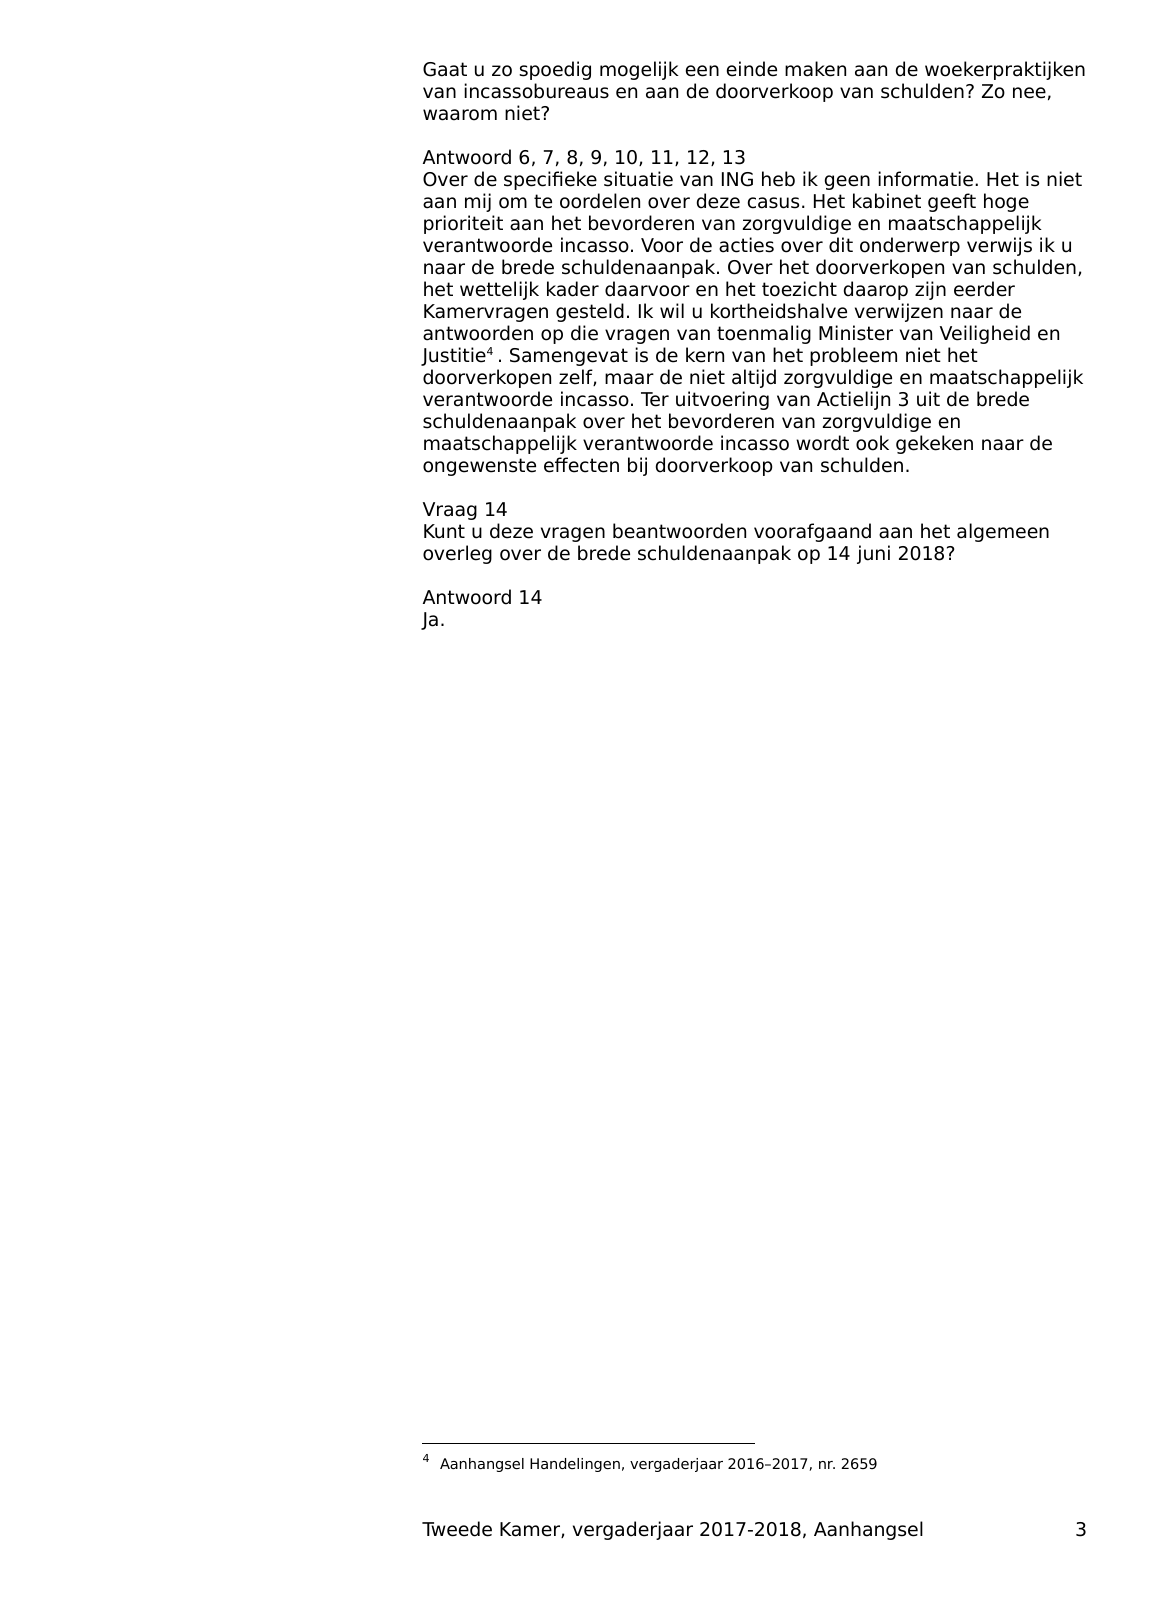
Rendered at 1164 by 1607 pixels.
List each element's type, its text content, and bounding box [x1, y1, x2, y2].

text Antwoord 6, 7, 8, 9, 10, 11, 12, 13 [422, 147, 1087, 169]
text Gaat u zo spoedig mogelijk een einde maken aan de woekerpraktijken van incassobureaus en aan de doorverkoop van schulden? Zo nee, waarom niet? [422, 59, 1087, 125]
text Kunt u deze vragen beantwoorden voorafgaand aan het algemeen overleg over de brede schuldenaanpak op 14 juni 2018? [422, 521, 1087, 565]
text Aanhangsel Handelingen, vergaderjaar 2016–2017, nr. 2659 [422, 1452, 1087, 1474]
text Vraag 14 [422, 499, 1087, 521]
text Ja. [422, 609, 1087, 631]
text Antwoord 14 [422, 587, 1087, 609]
text Over de specifieke situatie van ING heb ik geen informatie. Het is niet aan mij om te oordelen over deze casus. Het kabinet geeft hoge prioriteit aan het bevorderen van zorgvuldige en maatschappelijk verantwoorde incasso. Voor de acties over dit onderwerp verwijs ik u naar de brede schuldenaanpak. Over het doorverkopen van schulden, het wettelijk kader daarvoor en het toezicht daarop zijn eerder Kamervragen gesteld. Ik wil u kortheidshalve verwijzen naar de antwoorden op die vragen van toenmalig Minister van Veiligheid en Justitie. Samengevat is de kern van het probleem niet het doorverkopen zelf, maar de niet altijd zorgvuldige en maatschappelijk verantwoorde incasso. Ter uitvoering van Actielijn 3 uit de brede schuldenaanpak over het bevorderen van zorgvuldige en maatschappelijk verantwoorde incasso wordt ook gekeken naar de ongewenste effecten bij doorverkoop van schulden. [422, 169, 1087, 477]
